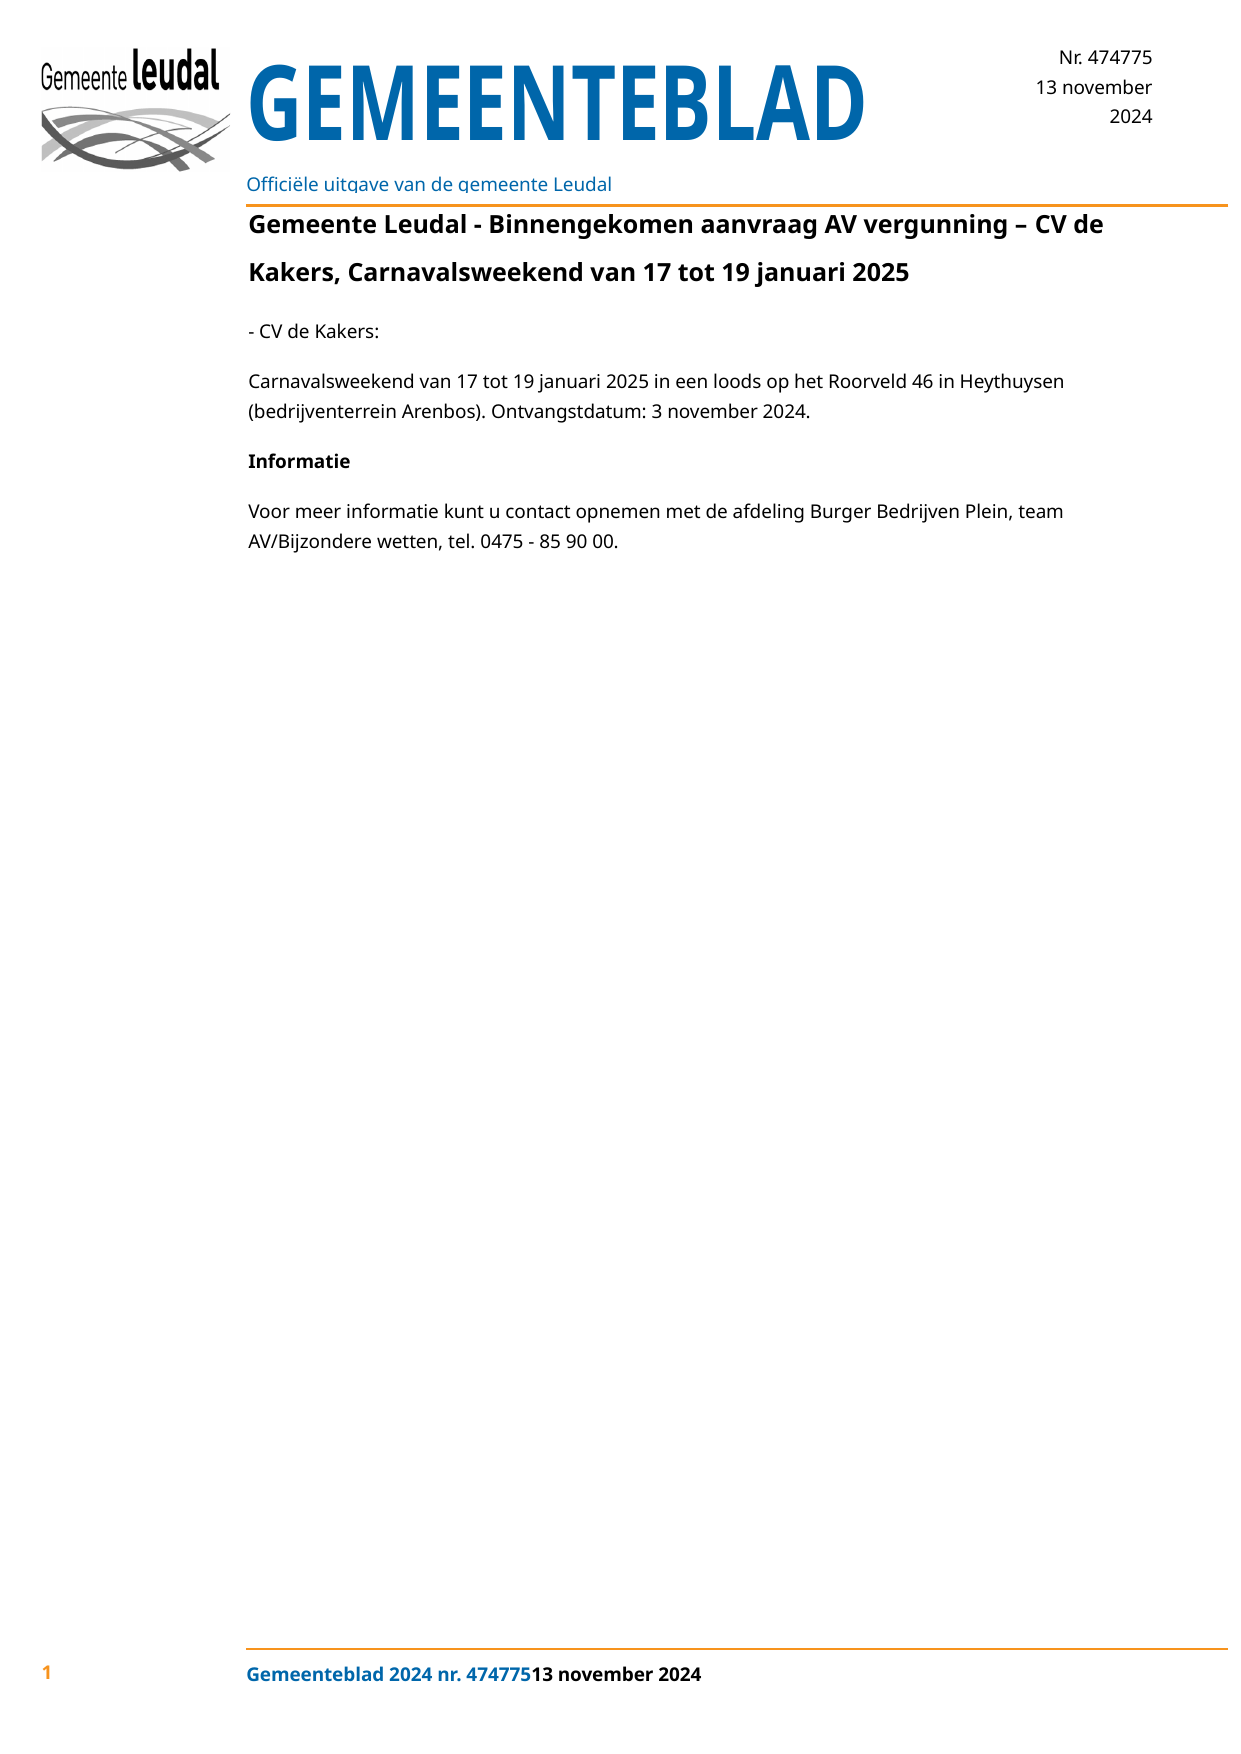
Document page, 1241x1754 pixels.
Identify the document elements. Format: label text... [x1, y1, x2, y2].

text Gemeente Leudal - Binnengekomen aanvraag AV vergunning – CV de Kakers, Carnavalsweekend van 17 tot 19 januari 2025 [248, 207, 1152, 288]
text Informatie [248, 448, 1152, 474]
text Voor meer informatie kunt u contact opnemen met de afdeling Burger Bedrijven Plein, team AV/Bijzondere wetten, tel. 0475 - 85 90 00. [248, 499, 1152, 554]
text - CV de Kakers: [248, 318, 1152, 344]
text Carnavalsweekend van 17 tot 19 januari 2025 in een loods op het Roorveld 46 in Heythuysen (bedrijventerrein Arenbos). Ontvangstdatum: 3 november 2024. [248, 368, 1152, 424]
picture [41, 47, 231, 172]
